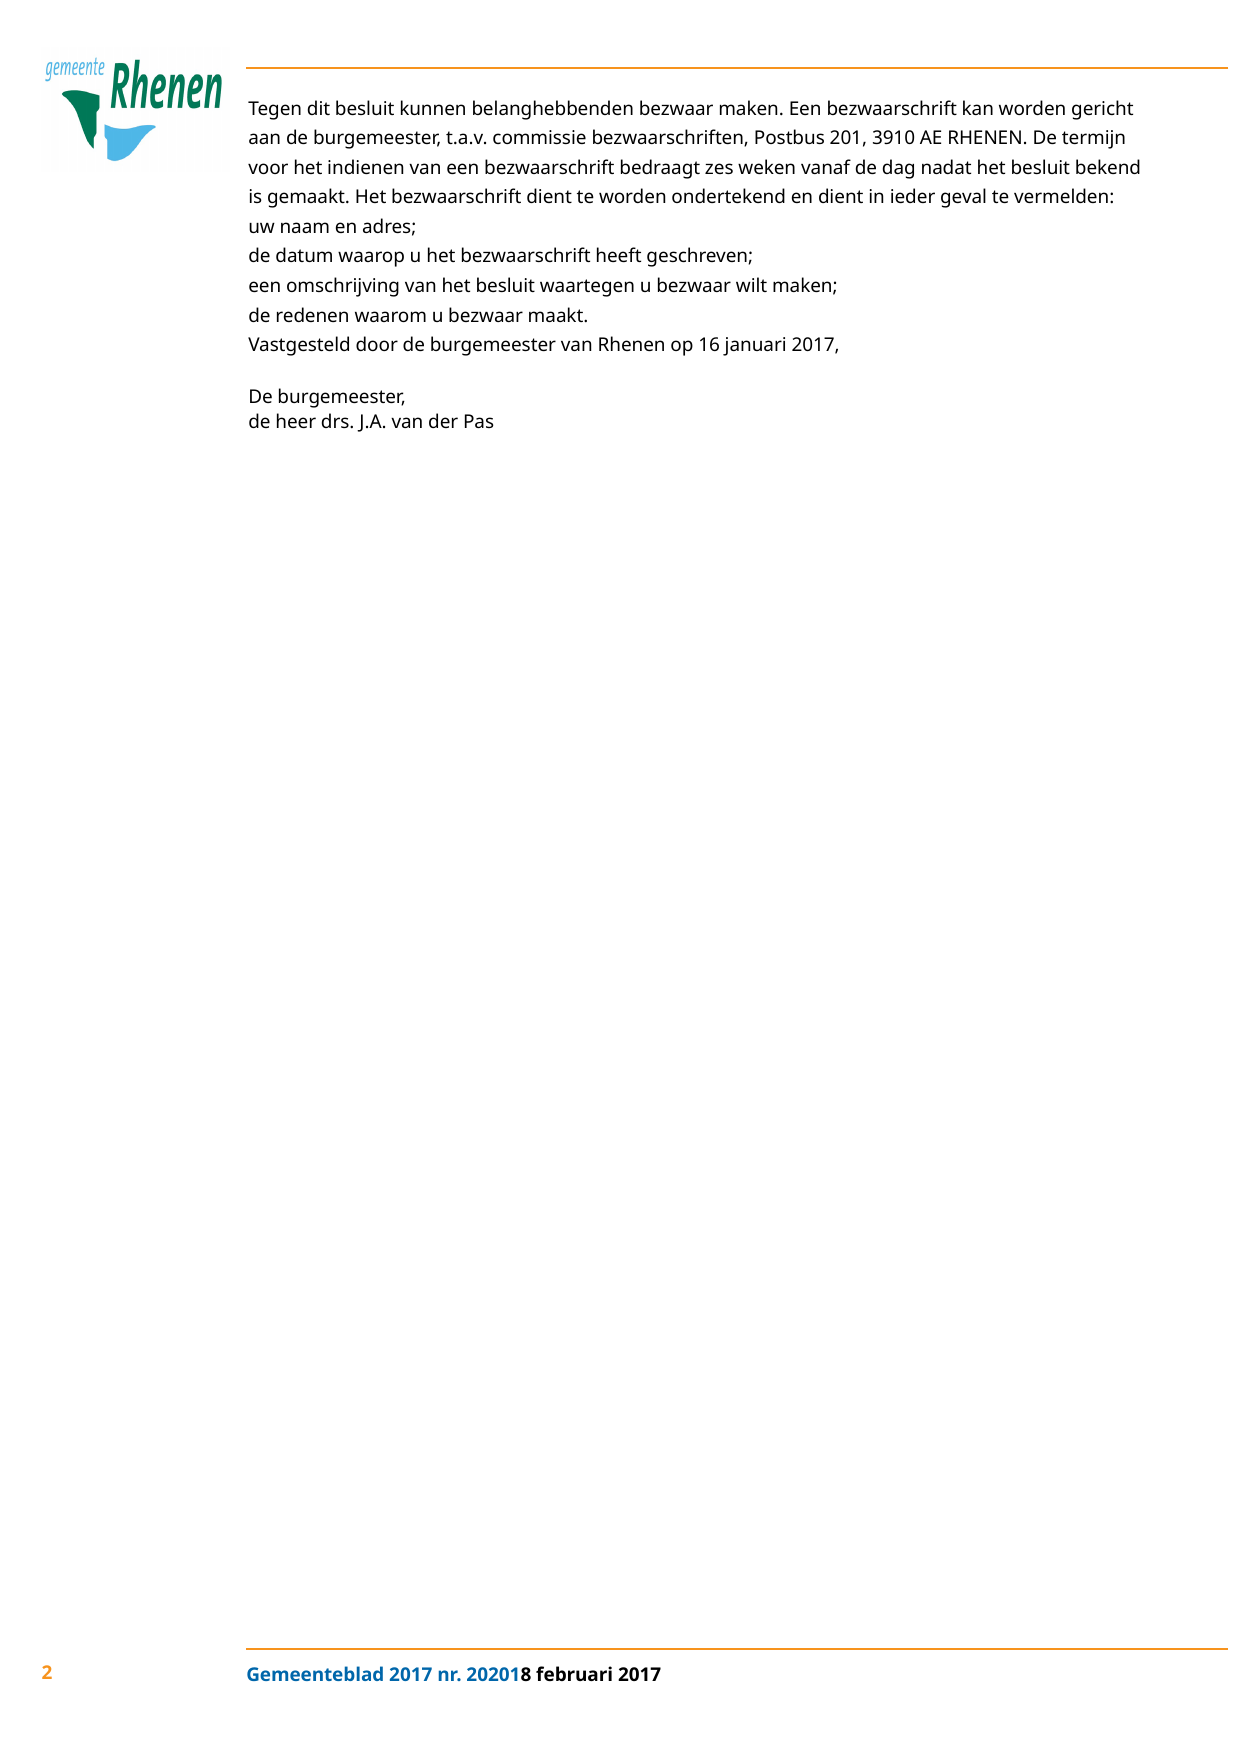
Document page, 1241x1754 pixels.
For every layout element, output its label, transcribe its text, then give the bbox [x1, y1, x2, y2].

text Vastgesteld door de burgemeester van Rhenen op 16 januari 2017, [248, 331, 1152, 357]
text uw naam en adres; [248, 213, 1152, 239]
text Tegen dit besluit kunnen belanghebbenden bezwaar maken. Een bezwaarschrift kan worden gericht aan de burgemeester, t.a.v. commissie bezwaarschriften, Postbus 201, 3910 AE RHENEN. De termijn voor het indienen van een bezwaarschrift bedraagt zes weken vanaf de dag nadat het besluit bekend is gemaakt. Het bezwaarschrift dient te worden ondertekend en dient in ieder geval te vermelden: [248, 95, 1152, 209]
picture [41, 47, 231, 172]
text de heer drs. J.A. van der Pas [248, 409, 1152, 434]
text de datum waarop u het bezwaarschrift heeft geschreven; [248, 243, 1152, 268]
text De burgemeester, [248, 383, 1152, 409]
text de redenen waarom u bezwaar maakt. [248, 302, 1152, 328]
text een omschrijving van het besluit waartegen u bezwaar wilt maken; [248, 272, 1152, 298]
